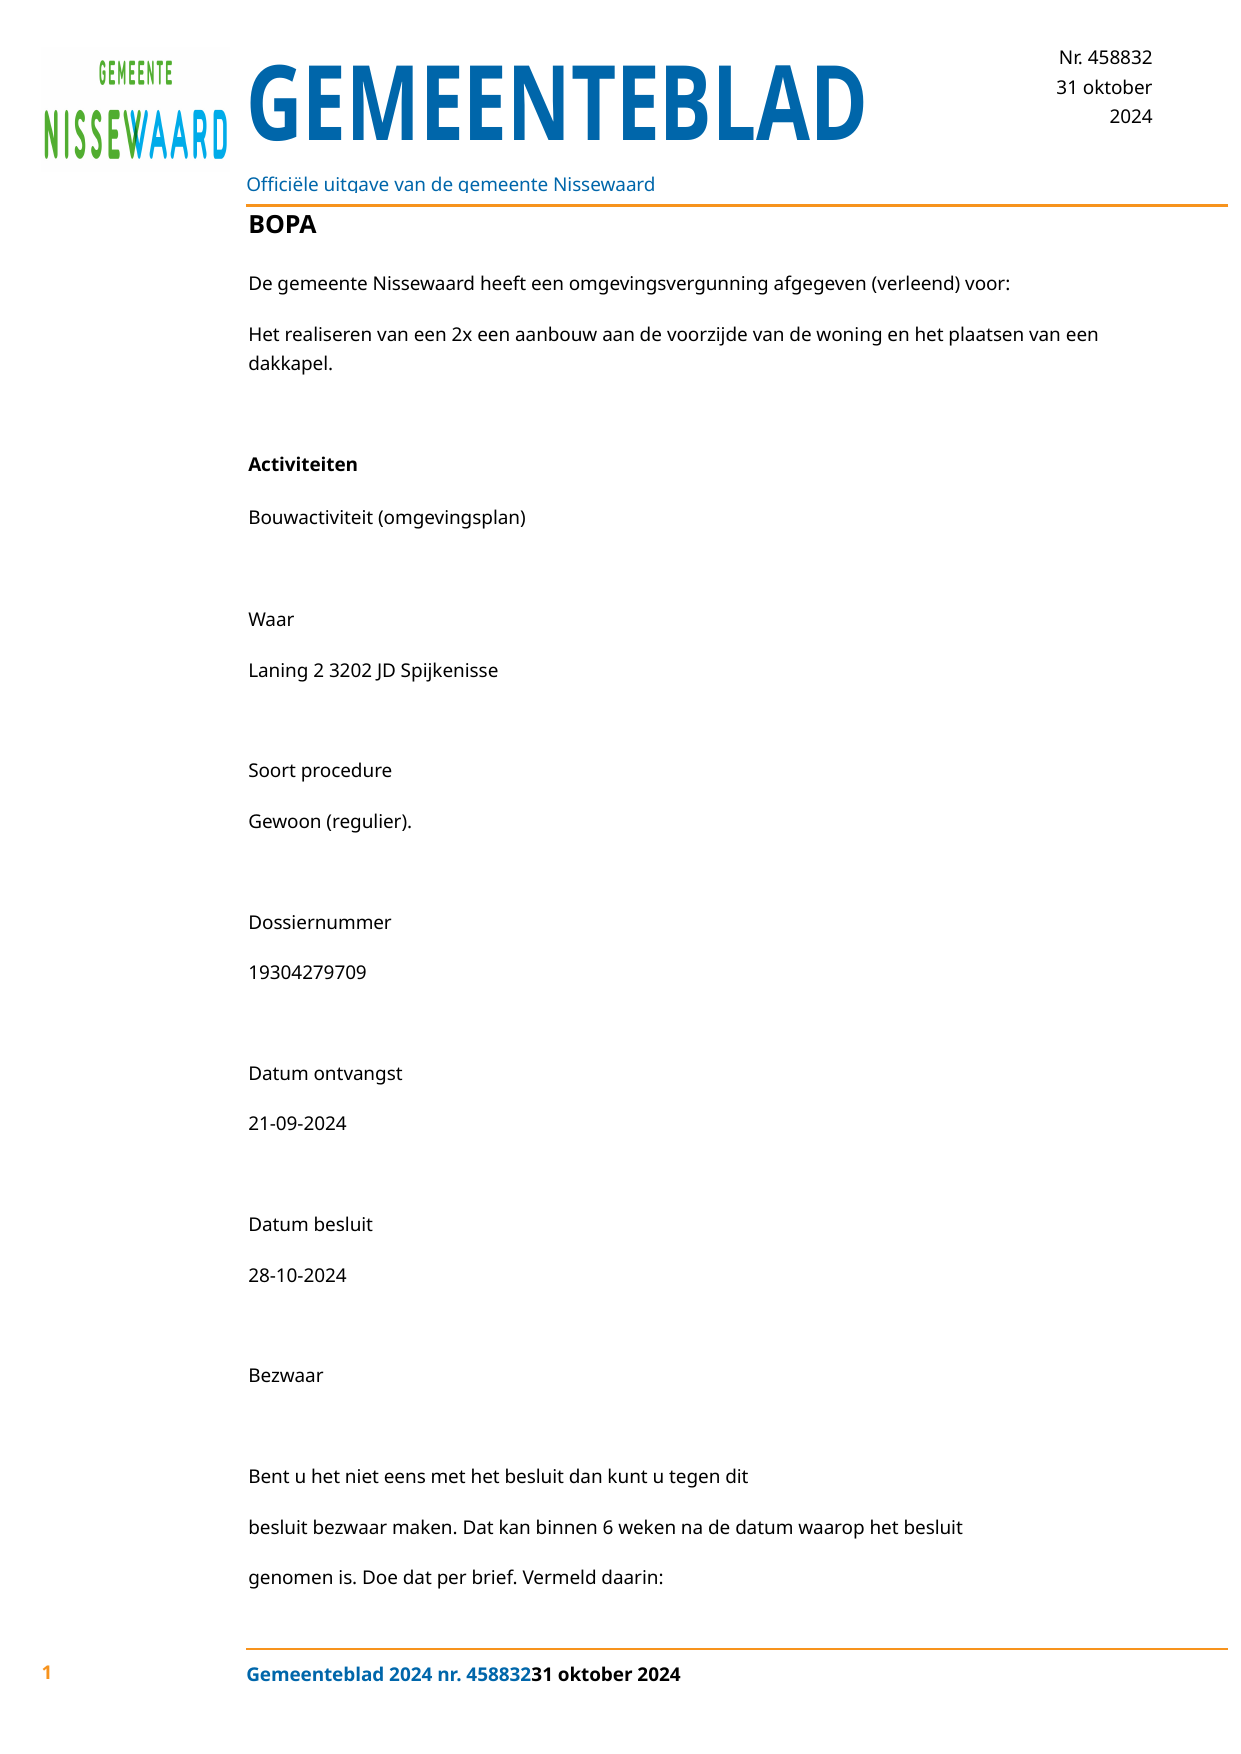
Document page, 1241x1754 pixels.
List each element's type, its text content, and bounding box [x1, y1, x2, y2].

text Datum besluit [248, 1211, 1152, 1237]
text Bent u het niet eens met het besluit dan kunt u tegen dit [248, 1463, 1152, 1489]
text Datum ontvangst [248, 1060, 1152, 1086]
text Dossiernummer [248, 909, 1152, 934]
text Laning 2 3202 JD Spijkenisse [248, 657, 1152, 682]
text Activiteiten [248, 451, 1152, 477]
text Gewoon (regulier). [248, 808, 1152, 834]
text besluit bezwaar maken. Dat kan binnen 6 weken na de datum waarop het besluit [248, 1514, 1152, 1539]
text De gemeente Nissewaard heeft een omgevingsvergunning afgegeven (verleend) voor: [248, 270, 1152, 296]
text Het realiseren van een 2x een aanbouw aan de voorzijde van de woning en het plaatsen van een dakkapel. [248, 321, 1152, 376]
text genomen is. Doe dat per brief. Vermeld daarin: [248, 1564, 1152, 1590]
text ﻿Bouwactiviteit (omgevingsplan) [248, 502, 1152, 531]
text Waar [248, 606, 1152, 632]
text 19304279709 [248, 959, 1152, 985]
text 21-09-2024 [248, 1111, 1152, 1136]
text 28-10-2024 [248, 1262, 1152, 1287]
picture [41, 47, 231, 172]
text Bezwaar [248, 1363, 1152, 1388]
text BOPA [248, 207, 1152, 241]
text Soort procedure [248, 758, 1152, 783]
